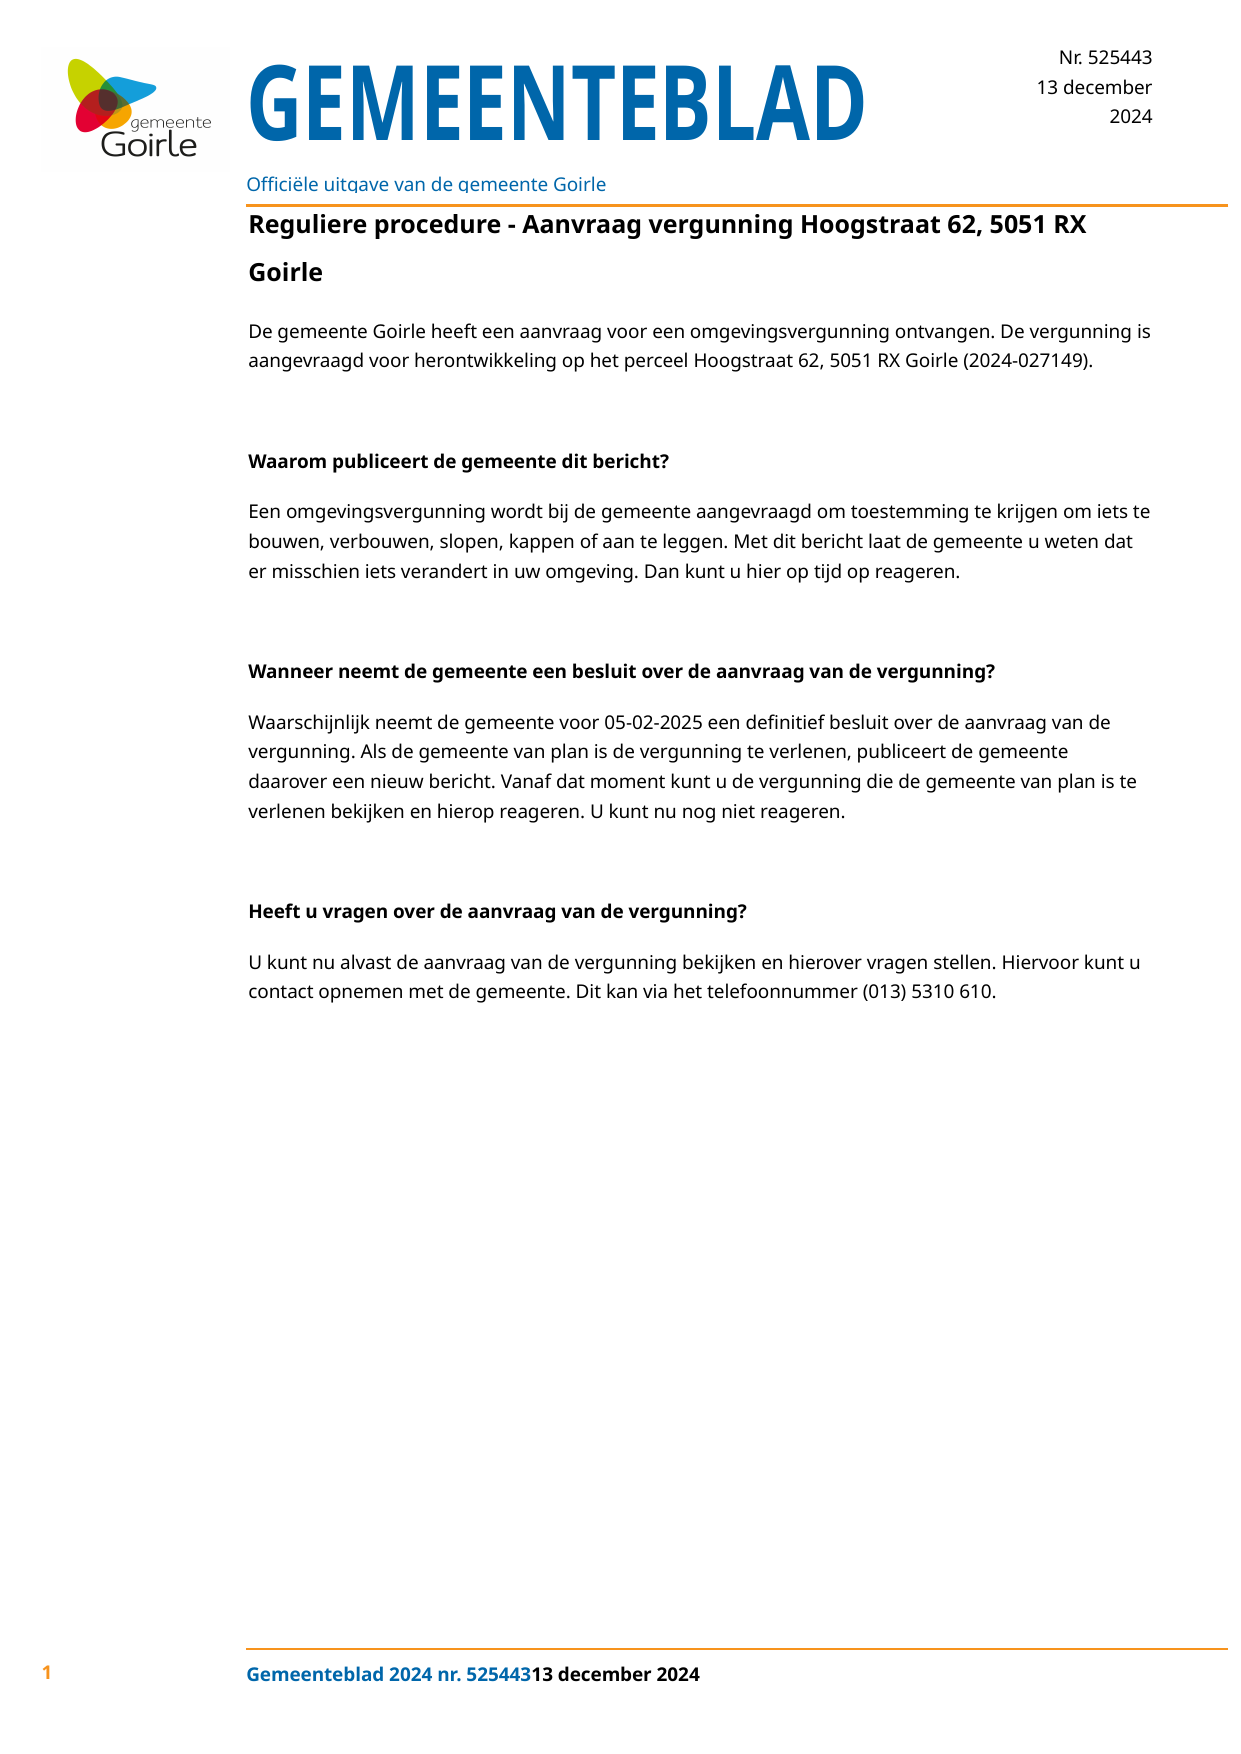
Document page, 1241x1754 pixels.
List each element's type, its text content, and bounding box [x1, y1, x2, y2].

text U kunt nu alvast de aanvraag van de vergunning bekijken en hierover vragen stellen. Hiervoor kunt u contact opnemen met de gemeente. Dit kan via het telefoonnummer (013) 5310 610. [248, 949, 1152, 1004]
text Waarom publiceert de gemeente dit bericht? [248, 448, 1152, 474]
text Een omgevingsvergunning wordt bij de gemeente aangevraagd om toestemming te krijgen om iets te bouwen, verbouwen, slopen, kappen of aan te leggen. Met dit bericht laat de gemeente u weten dat er misschien iets verandert in uw omgeving. Dan kunt u hier op tijd op reageren. [248, 499, 1152, 584]
text Reguliere procedure - Aanvraag vergunning Hoogstraat 62, 5051 RX Goirle [248, 207, 1152, 288]
text De gemeente Goirle heeft een aanvraag voor een omgevingsvergunning ontvangen. De vergunning is aangevraagd voor herontwikkeling op het perceel Hoogstraat 62, 5051 RX Goirle (2024-027149). [248, 318, 1152, 373]
text Waarschijnlijk neemt de gemeente voor 05-02-2025 een definitief besluit over de aanvraag van de vergunning. Als de gemeente van plan is de vergunning te verlenen, publiceert de gemeente daarover een nieuw bericht. Vanaf dat moment kunt u de vergunning die de gemeente van plan is te verlenen bekijken en hierop reageren. U kunt nu nog niet reageren. [248, 709, 1152, 824]
picture [41, 47, 231, 172]
text Wanneer neemt de gemeente een besluit over de aanvraag van de vergunning? [248, 659, 1152, 684]
text Heeft u vragen over de aanvraag van de vergunning? [248, 899, 1152, 924]
